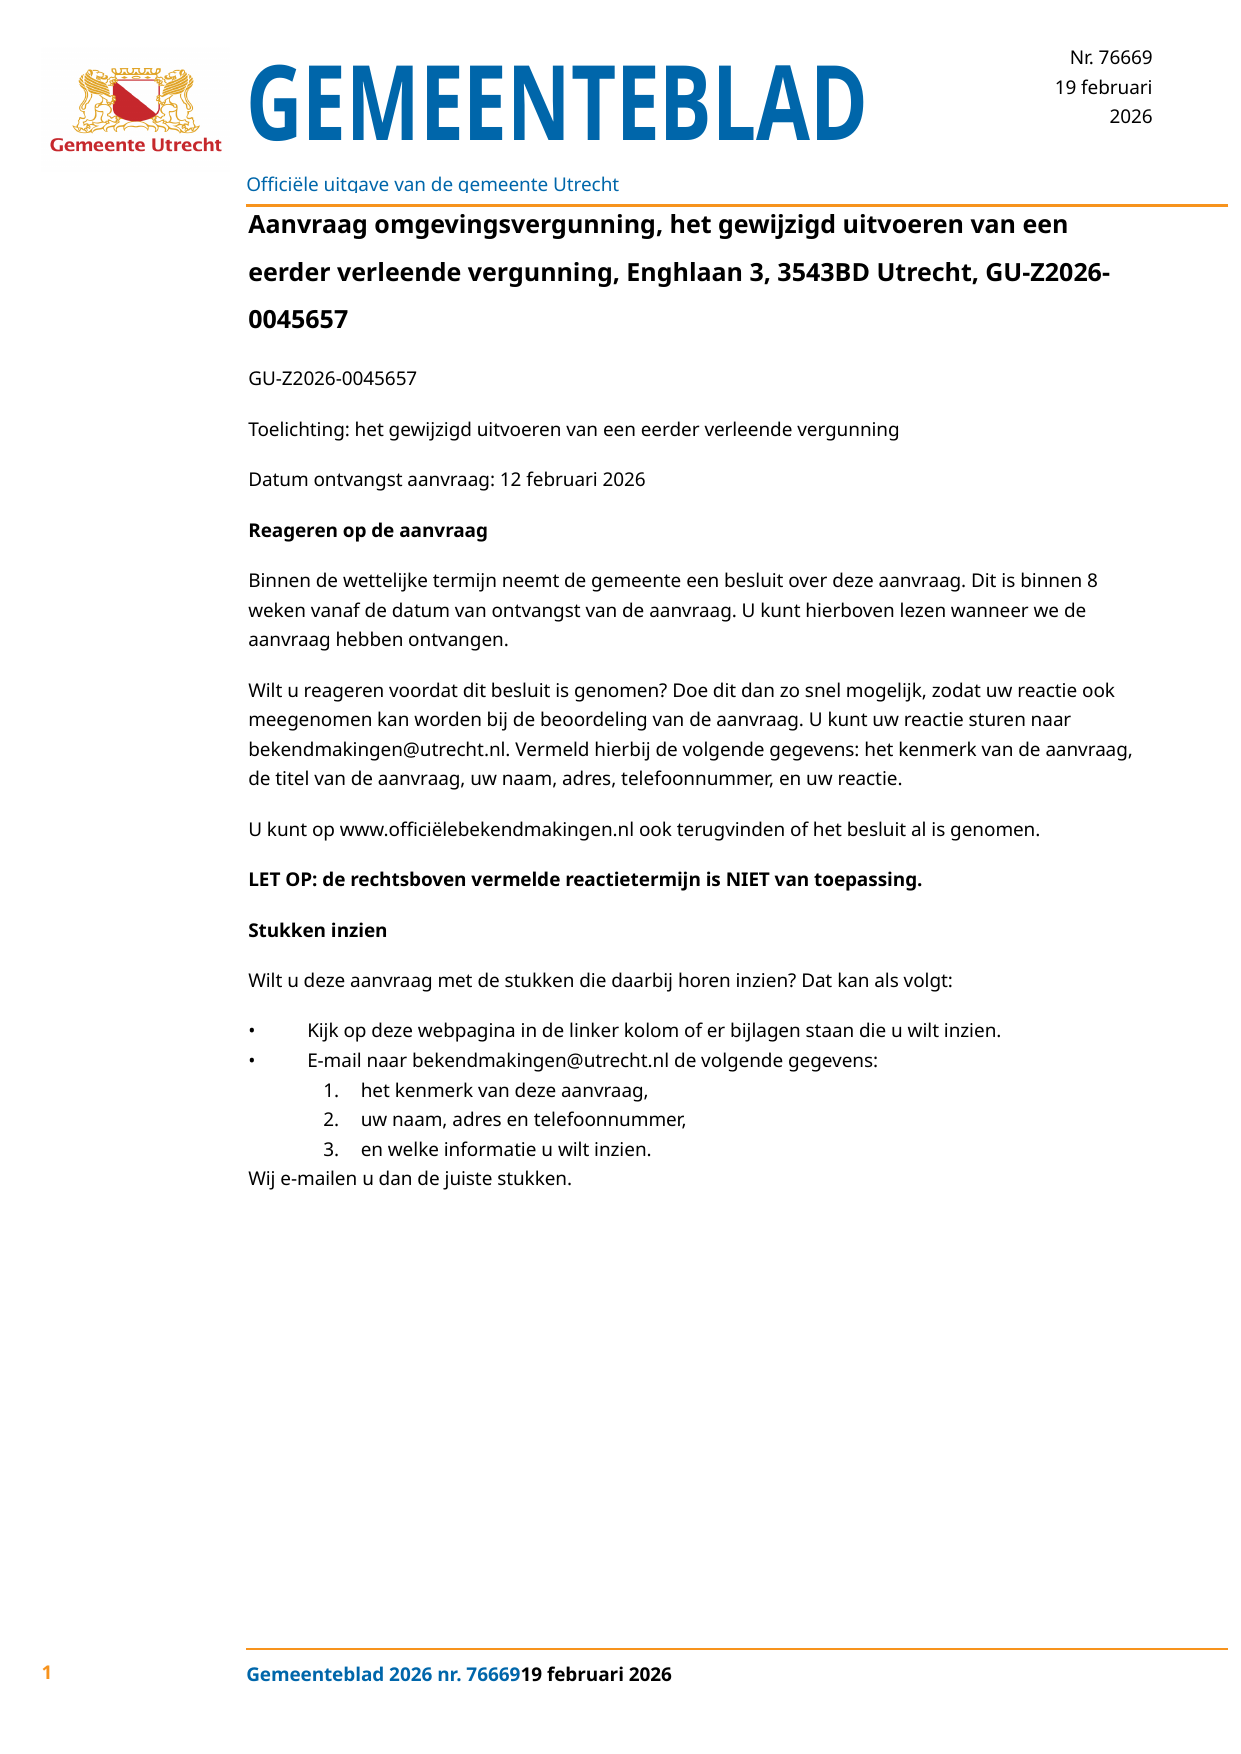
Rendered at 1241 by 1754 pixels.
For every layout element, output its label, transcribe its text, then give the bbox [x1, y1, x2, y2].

text Binnen de wettelijke termijn neemt de gemeente een besluit over deze aanvraag. Dit is binnen 8 weken vanaf de datum van ontvangst van de aanvraag. U kunt hierboven lezen wanneer we de aanvraag hebben ontvangen. [248, 567, 1152, 652]
text Stukken inzien [248, 917, 1152, 942]
text Wij e-mailen u dan de juiste stukken. [248, 1166, 1152, 1191]
text Wilt u reageren voordat dit besluit is genomen? Doe dit dan zo snel mogelijk, zodat uw reactie ook meegenomen kan worden bij de beoordeling van de aanvraag. U kunt uw reactie sturen naar bekendmakingen@utrecht.nl. Vermeld hierbij de volgende gegevens: het kenmerk van de aanvraag, de titel van de aanvraag, uw naam, adres, telefoonnummer, en uw reactie. [248, 677, 1152, 791]
text U kunt op www.officiëlebekendmakingen.nl ook terugvinden of het besluit al is genomen. [248, 816, 1152, 842]
text GU-Z2026-0045657 [248, 366, 1152, 391]
text Aanvraag omgevingsvergunning, het gewijzigd uitvoeren van een eerder verleende vergunning, Enghlaan 3, 3543BD Utrecht, GU-Z2026-0045657 [248, 207, 1152, 336]
text Wilt u deze aanvraag met de stukken die daarbij horen inzien? Dat kan als volgt: [248, 967, 1152, 993]
text Reageren op de aanvraag [248, 517, 1152, 542]
text Toelichting: het gewijzigd uitvoeren van een eerder verleende vergunning [248, 416, 1152, 442]
list het kenmerk van deze aanvraag, [323, 1077, 1152, 1102]
list Kijk op deze webpagina in de linker kolom of er bijlagen staan die u wilt inzien. [248, 1018, 1152, 1043]
picture [41, 47, 231, 172]
list en welke informatie u wilt inzien. [323, 1136, 1152, 1162]
list uw naam, adres en telefoonnummer, [323, 1106, 1152, 1132]
list E-mail naar bekendmakingen@utrecht.nl de volgende gegevens: [248, 1047, 1152, 1073]
text LET OP: de rechtsboven vermelde reactietermijn is NIET van toepassing. [248, 866, 1152, 892]
text Datum ontvangst aanvraag: 12 februari 2026 [248, 466, 1152, 492]
